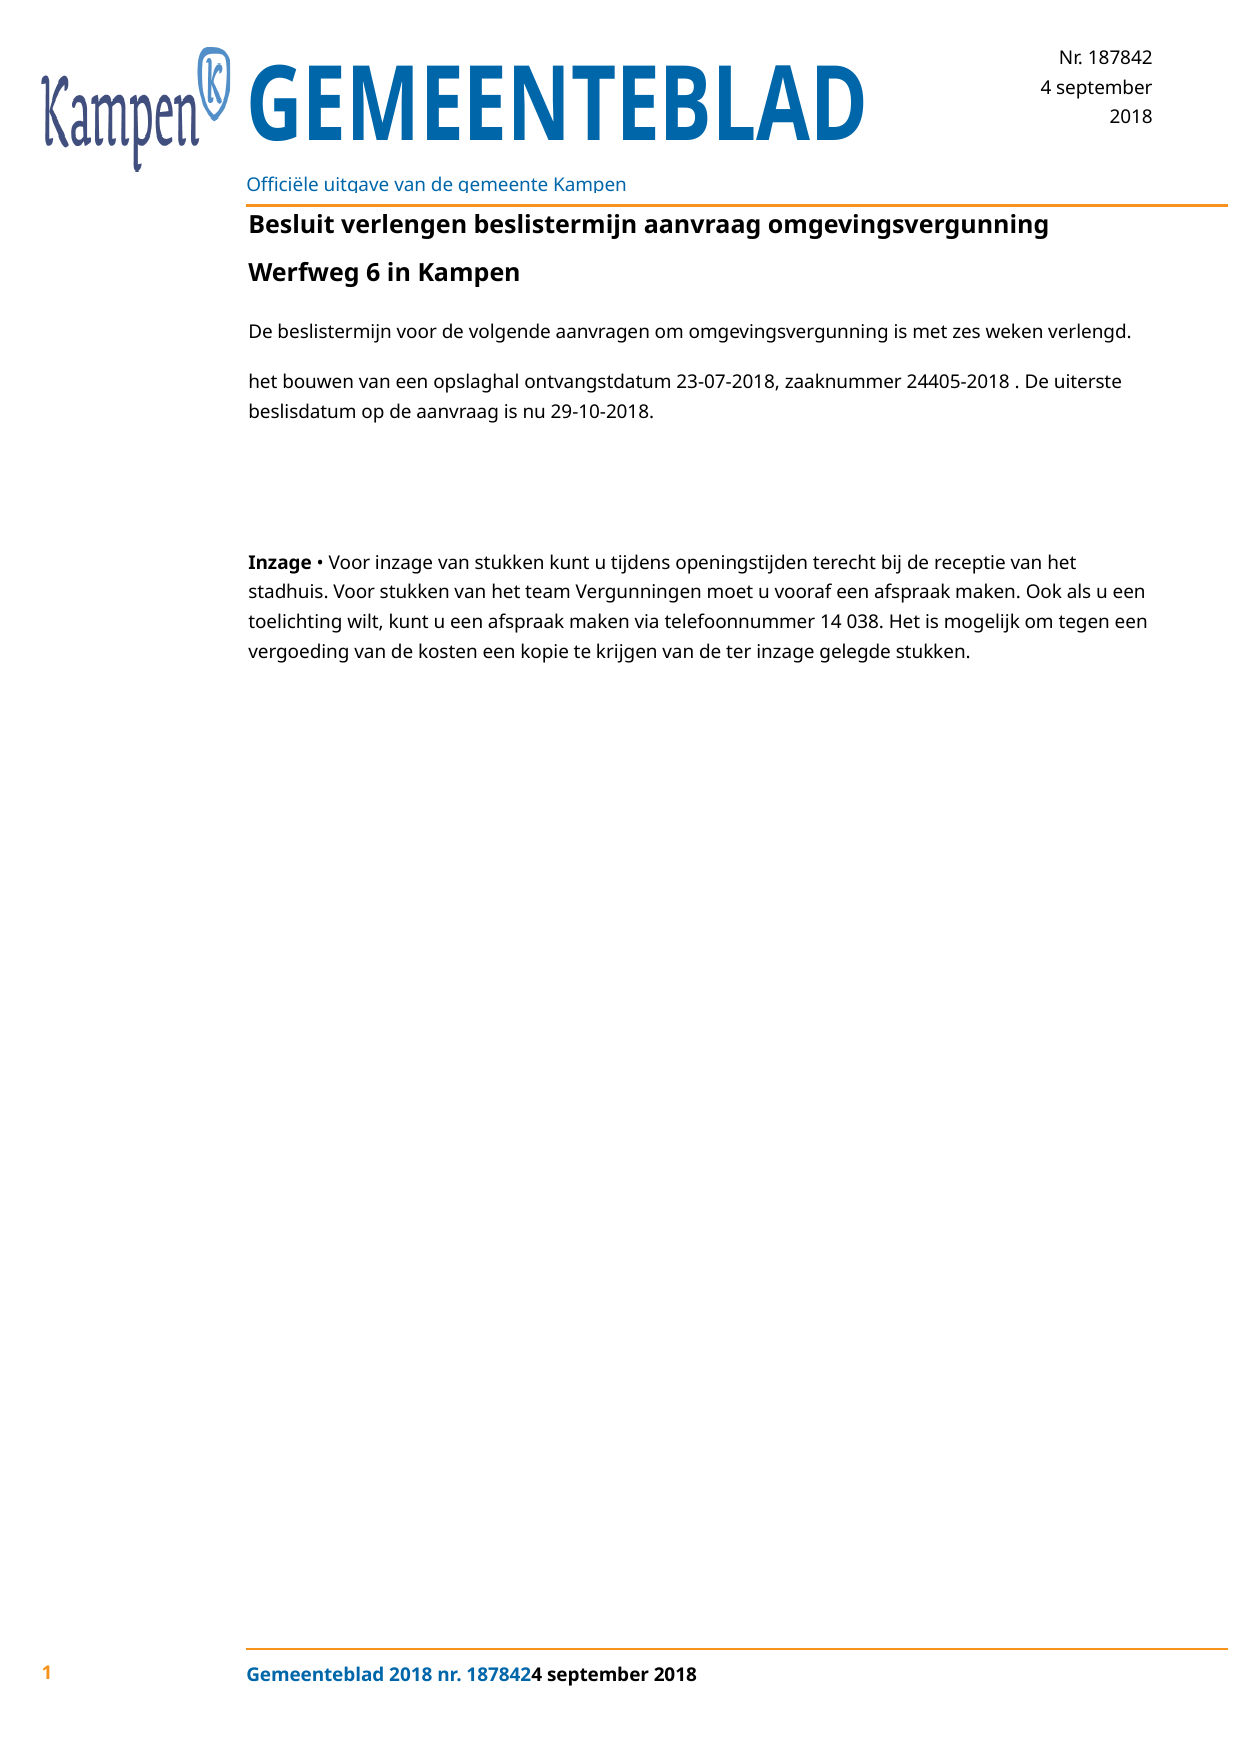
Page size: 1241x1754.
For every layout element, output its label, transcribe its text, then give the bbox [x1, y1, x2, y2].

picture [41, 47, 231, 172]
text De beslistermijn voor de volgende aanvragen om omgevingsvergunning is met zes weken verlengd. [248, 318, 1152, 344]
text Besluit verlengen beslistermijn aanvraag omgevingsvergunning Werfweg 6 in Kampen [248, 207, 1152, 288]
text het bouwen van een opslaghal ontvangstdatum 23-07-2018, zaaknummer 24405-2018 . De uiterste beslisdatum op de aanvraag is nu 29-10-2018. [248, 368, 1152, 424]
text Inzage • Voor inzage van stukken kunt u tijdens openingstijden terecht bij de receptie van het stadhuis. Voor stukken van het team Vergunningen moet u vooraf een afspraak maken. Ook als u een toelichting wilt, kunt u een afspraak maken via telefoonnummer 14 038. Het is mogelijk om tegen een vergoeding van de kosten een kopie te krijgen van de ter inzage gelegde stukken. [248, 549, 1152, 664]
